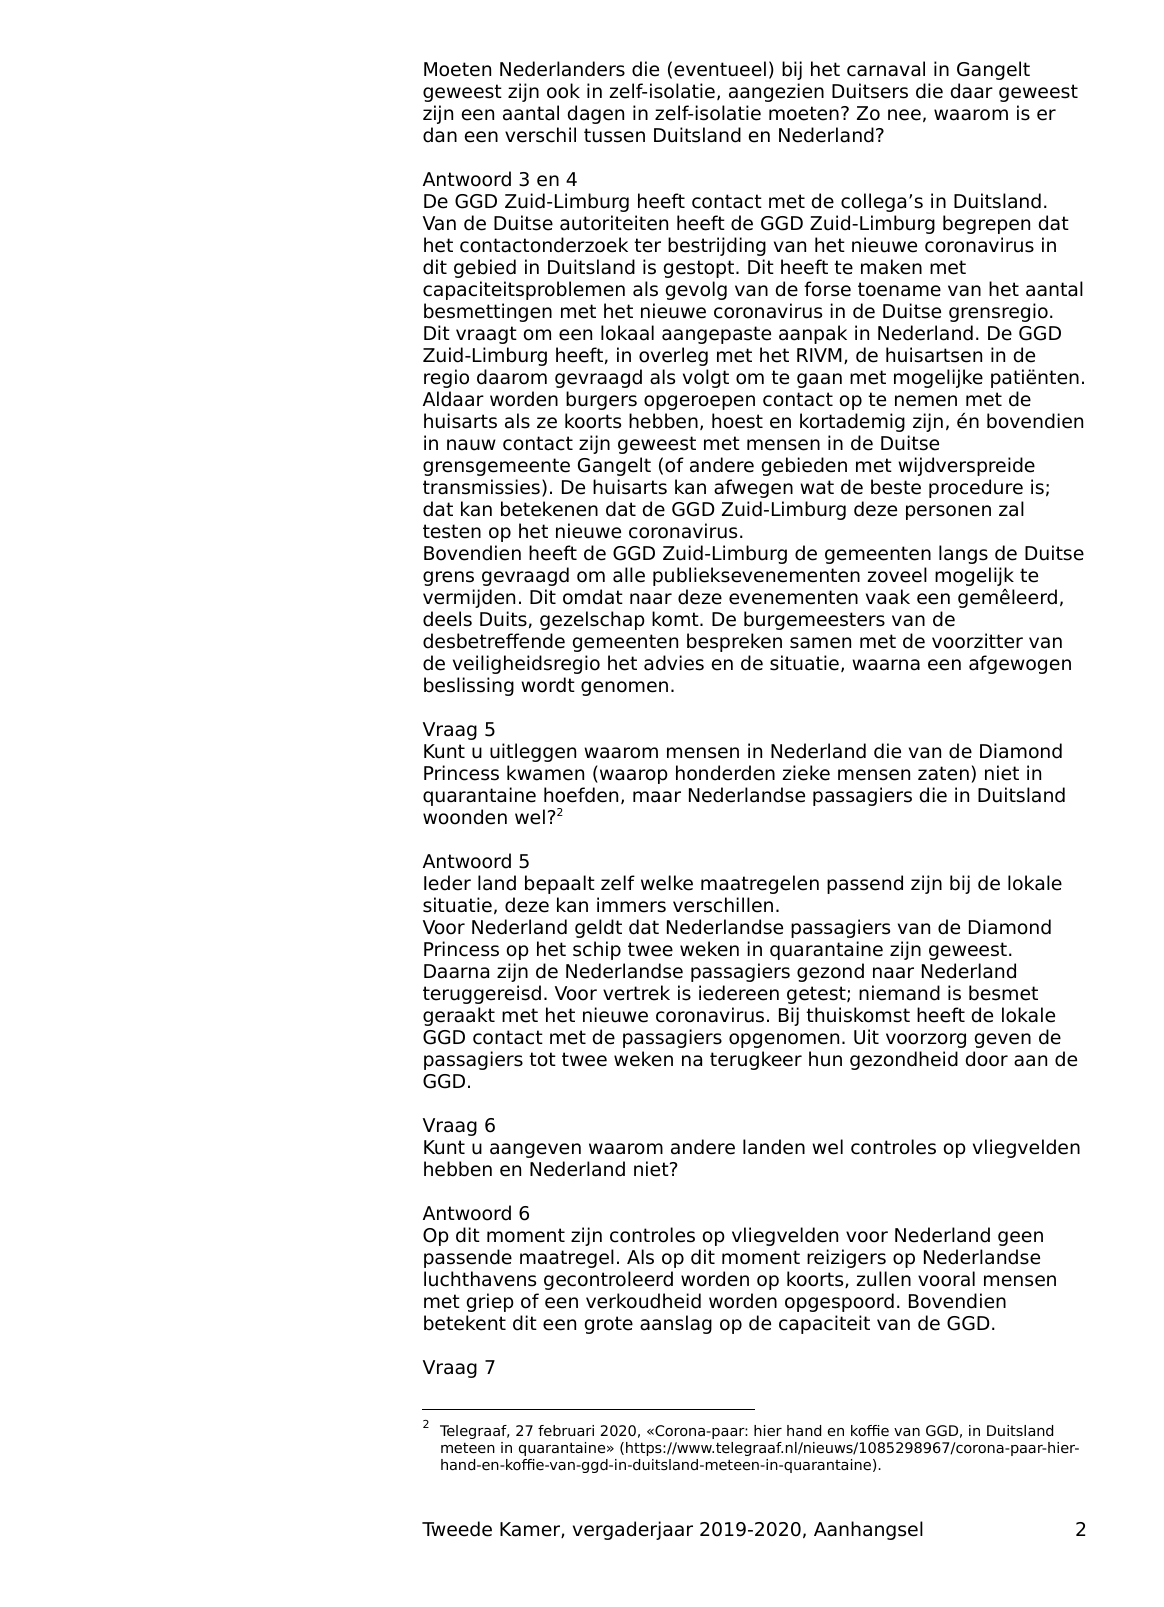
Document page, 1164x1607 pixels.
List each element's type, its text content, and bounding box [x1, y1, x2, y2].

text Op dit moment zijn controles op vliegvelden voor Nederland geen passende maatregel. Als op dit moment reizigers op Nederlandse luchthavens gecontroleerd worden op koorts, zullen vooral mensen met griep of een verkoudheid worden opgespoord. Bovendien betekent dit een grote aanslag op de capaciteit van de GGD. [422, 1225, 1087, 1335]
text Ieder land bepaalt zelf welke maatregelen passend zijn bij de lokale situatie, deze kan immers verschillen. [422, 873, 1087, 917]
text Antwoord 5 [422, 851, 1087, 873]
text Antwoord 6 [422, 1203, 1087, 1225]
text Vraag 5 [422, 719, 1087, 741]
text Kunt u uitleggen waarom mensen in Nederland die van de Diamond Princess kwamen (waarop honderden zieke mensen zaten) niet in quarantaine hoefden, maar Nederlandse passagiers die in Duitsland woonden wel? [422, 741, 1087, 829]
text De GGD Zuid-Limburg heeft contact met de collega’s in Duitsland. Van de Duitse autoriteiten heeft de GGD Zuid-Limburg begrepen dat het contactonderzoek ter bestrijding van het nieuwe coronavirus in dit gebied in Duitsland is gestopt. Dit heeft te maken met capaciteitsproblemen als gevolg van de forse toename van het aantal besmettingen met het nieuwe coronavirus in de Duitse grensregio. [422, 191, 1087, 323]
text Kunt u aangeven waarom andere landen wel controles op vliegvelden hebben en Nederland niet? [422, 1137, 1087, 1181]
text Telegraaf, 27 februari 2020, «Corona-paar: hier hand en koffie van GGD, in Duitsland meteen in quarantaine» (https://www.telegraaf.nl/nieuws/1085298967/corona-paar-hier-hand-en-koffie-van-ggd-in-duitsland-meteen-in-quarantaine). [422, 1418, 1087, 1474]
text Bovendien heeft de GGD Zuid-Limburg de gemeenten langs de Duitse grens gevraagd om alle publieksevenementen zoveel mogelijk te vermijden. Dit omdat naar deze evenementen vaak een gemêleerd, deels Duits, gezelschap komt. De burgemeesters van de desbetreffende gemeenten bespreken samen met de voorzitter van de veiligheidsregio het advies en de situatie, waarna een afgewogen beslissing wordt genomen. [422, 543, 1087, 697]
text Moeten Nederlanders die (eventueel) bij het carnaval in Gangelt geweest zijn ook in zelf-isolatie, aangezien Duitsers die daar geweest zijn een aantal dagen in zelf-isolatie moeten? Zo nee, waarom is er dan een verschil tussen Duitsland en Nederland? [422, 59, 1087, 147]
text Voor Nederland geldt dat Nederlandse passagiers van de Diamond Princess op het schip twee weken in quarantaine zijn geweest. Daarna zijn de Nederlandse passagiers gezond naar Nederland teruggereisd. Voor vertrek is iedereen getest; niemand is besmet geraakt met het nieuwe coronavirus. Bij thuiskomst heeft de lokale GGD contact met de passagiers opgenomen. Uit voorzorg geven de passagiers tot twee weken na terugkeer hun gezondheid door aan de GGD. [422, 917, 1087, 1093]
text Vraag 7 [422, 1357, 1087, 1379]
text Vraag 6 [422, 1115, 1087, 1137]
text Antwoord 3 en 4 [422, 169, 1087, 191]
text Dit vraagt om een lokaal aangepaste aanpak in Nederland. De GGD Zuid-Limburg heeft, in overleg met het RIVM, de huisartsen in de regio daarom gevraagd als volgt om te gaan met mogelijke patiënten. Aldaar worden burgers opgeroepen contact op te nemen met de huisarts als ze koorts hebben, hoest en kortademig zijn, én bovendien in nauw contact zijn geweest met mensen in de Duitse grensgemeente Gangelt (of andere gebieden met wijdverspreide transmissies). De huisarts kan afwegen wat de beste procedure is; dat kan betekenen dat de GGD Zuid-Limburg deze personen zal testen op het nieuwe coronavirus. [422, 323, 1087, 543]
